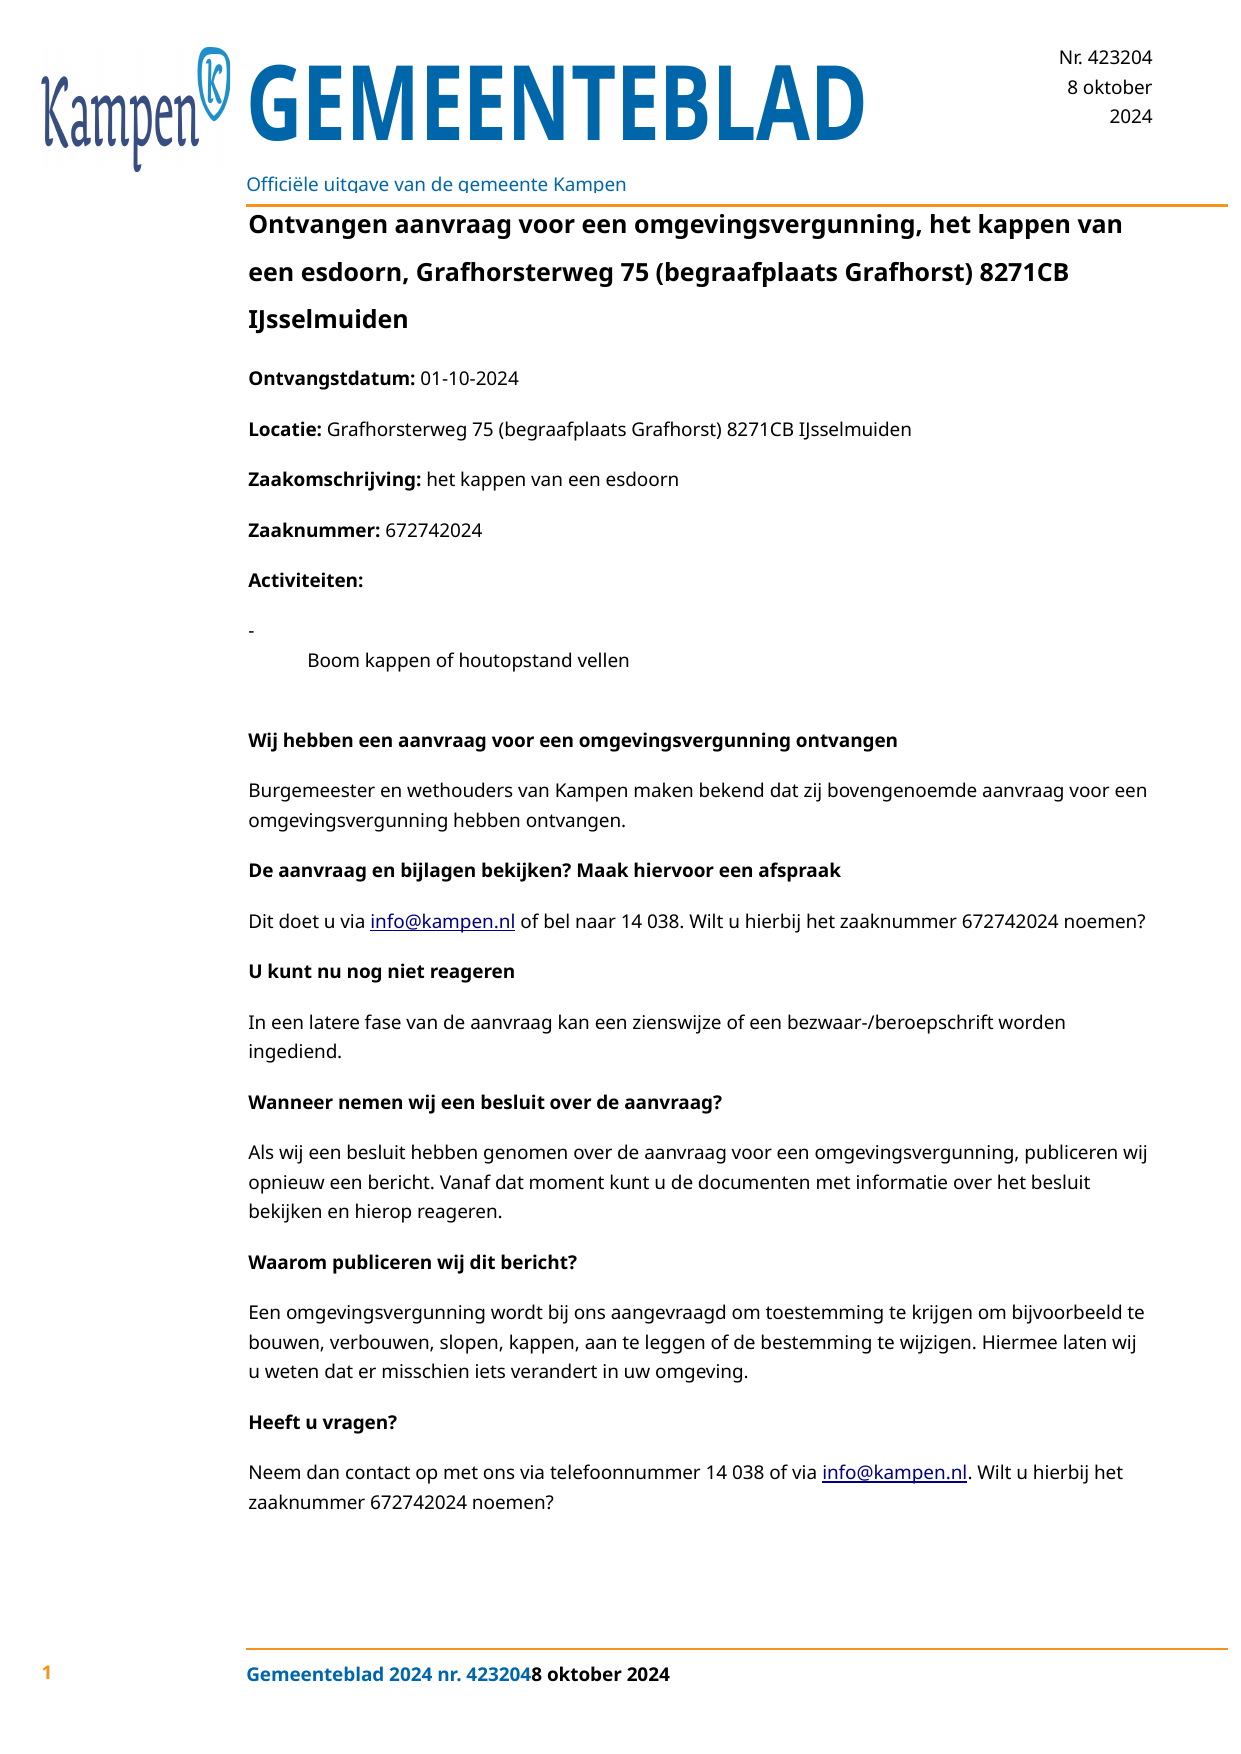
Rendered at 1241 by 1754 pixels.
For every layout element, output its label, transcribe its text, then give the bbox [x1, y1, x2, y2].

text Zaaknummer: 672742024 [248, 517, 1152, 542]
text Neem dan contact op met ons via telefoonnummer 14 038 of via info@kampen.nl. Wilt u hierbij het zaaknummer 672742024 noemen? [248, 1459, 1152, 1514]
text Locatie: Grafhorsterweg 75 (begraafplaats Grafhorst) 8271CB IJsselmuiden [248, 416, 1152, 442]
text Zaakomschrijving: het kappen van een esdoorn [248, 466, 1152, 492]
picture [41, 47, 231, 172]
text Wij hebben een aanvraag voor een omgevingsvergunning ontvangen [248, 727, 1152, 753]
text Dit doet u via info@kampen.nl of bel naar 14 038. Wilt u hierbij het zaaknummer 672742024 noemen? [248, 908, 1152, 934]
text Activiteiten: [248, 567, 1152, 593]
text Burgemeester en wethouders van Kampen maken bekend dat zij bovengenoemde aanvraag voor een omgevingsvergunning hebben ontvangen. [248, 778, 1152, 833]
text In een latere fase van de aanvraag kan een zienswijze of een bezwaar-/beroepschrift worden ingediend. [248, 1009, 1152, 1064]
text Als wij een besluit hebben genomen over de aanvraag voor een omgevingsvergunning, publiceren wij opnieuw een bericht. Vanaf dat moment kunt u de documenten met informatie over het besluit bekijken en hierop reageren. [248, 1139, 1152, 1224]
text Ontvangstdatum: 01-10-2024 [248, 366, 1152, 391]
text Wanneer nemen wij een besluit over de aanvraag? [248, 1089, 1152, 1114]
text De aanvraag en bijlagen bekijken? Maak hiervoor een afspraak [248, 858, 1152, 883]
text Een omgevingsvergunning wordt bij ons aangevraagd om toestemming te krijgen om bijvoorbeeld te bouwen, verbouwen, slopen, kappen, aan te leggen of de bestemming te wijzigen. Hiermee laten wij u weten dat er misschien iets verandert in uw omgeving. [248, 1299, 1152, 1384]
text Ontvangen aanvraag voor een omgevingsvergunning, het kappen van een esdoorn, Grafhorsterweg 75 (begraafplaats Grafhorst) 8271CB IJsselmuiden [248, 207, 1152, 336]
text Waarom publiceren wij dit bericht? [248, 1249, 1152, 1274]
text U kunt nu nog niet reageren [248, 958, 1152, 984]
list Boom kappen of houtopstand vellen [248, 647, 1152, 673]
text Heeft u vragen? [248, 1409, 1152, 1434]
